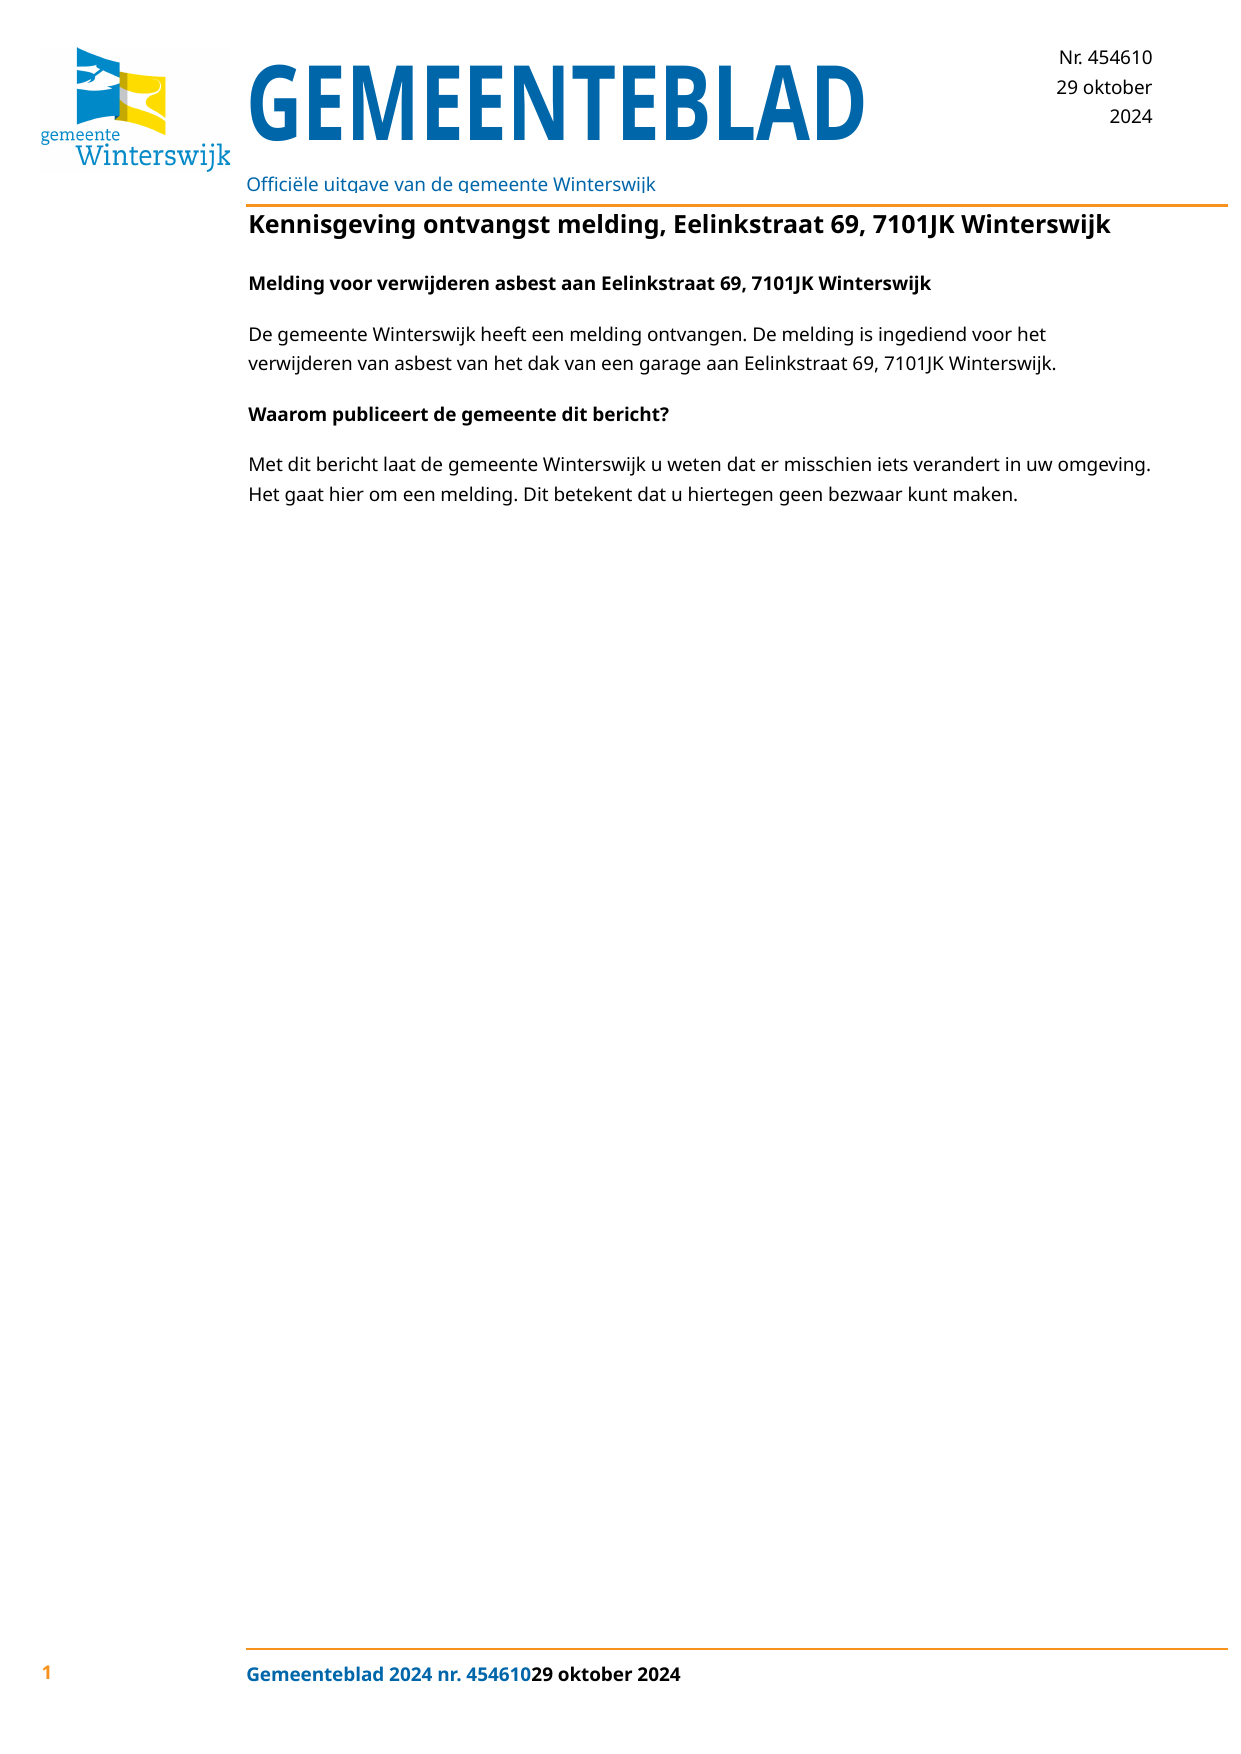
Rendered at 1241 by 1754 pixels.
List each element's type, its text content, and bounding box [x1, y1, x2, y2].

text Waarom publiceert de gemeente dit bericht? [248, 401, 1152, 426]
text Met dit bericht laat de gemeente Winterswijk u weten dat er misschien iets verandert in uw omgeving. Het gaat hier om een melding. Dit betekent dat u hiertegen geen bezwaar kunt maken. [248, 451, 1152, 506]
picture [41, 47, 231, 172]
text Melding voor verwijderen asbest aan Eelinkstraat 69, 7101JK Winterswijk [248, 270, 1152, 296]
text Kennisgeving ontvangst melding, Eelinkstraat 69, 7101JK Winterswijk [248, 207, 1152, 241]
picture [225, 153, 231, 162]
text De gemeente Winterswijk heeft een melding ontvangen. De melding is ingediend voor het verwijderen van asbest van het dak van een garage aan Eelinkstraat 69, 7101JK Winterswijk. [248, 321, 1152, 376]
